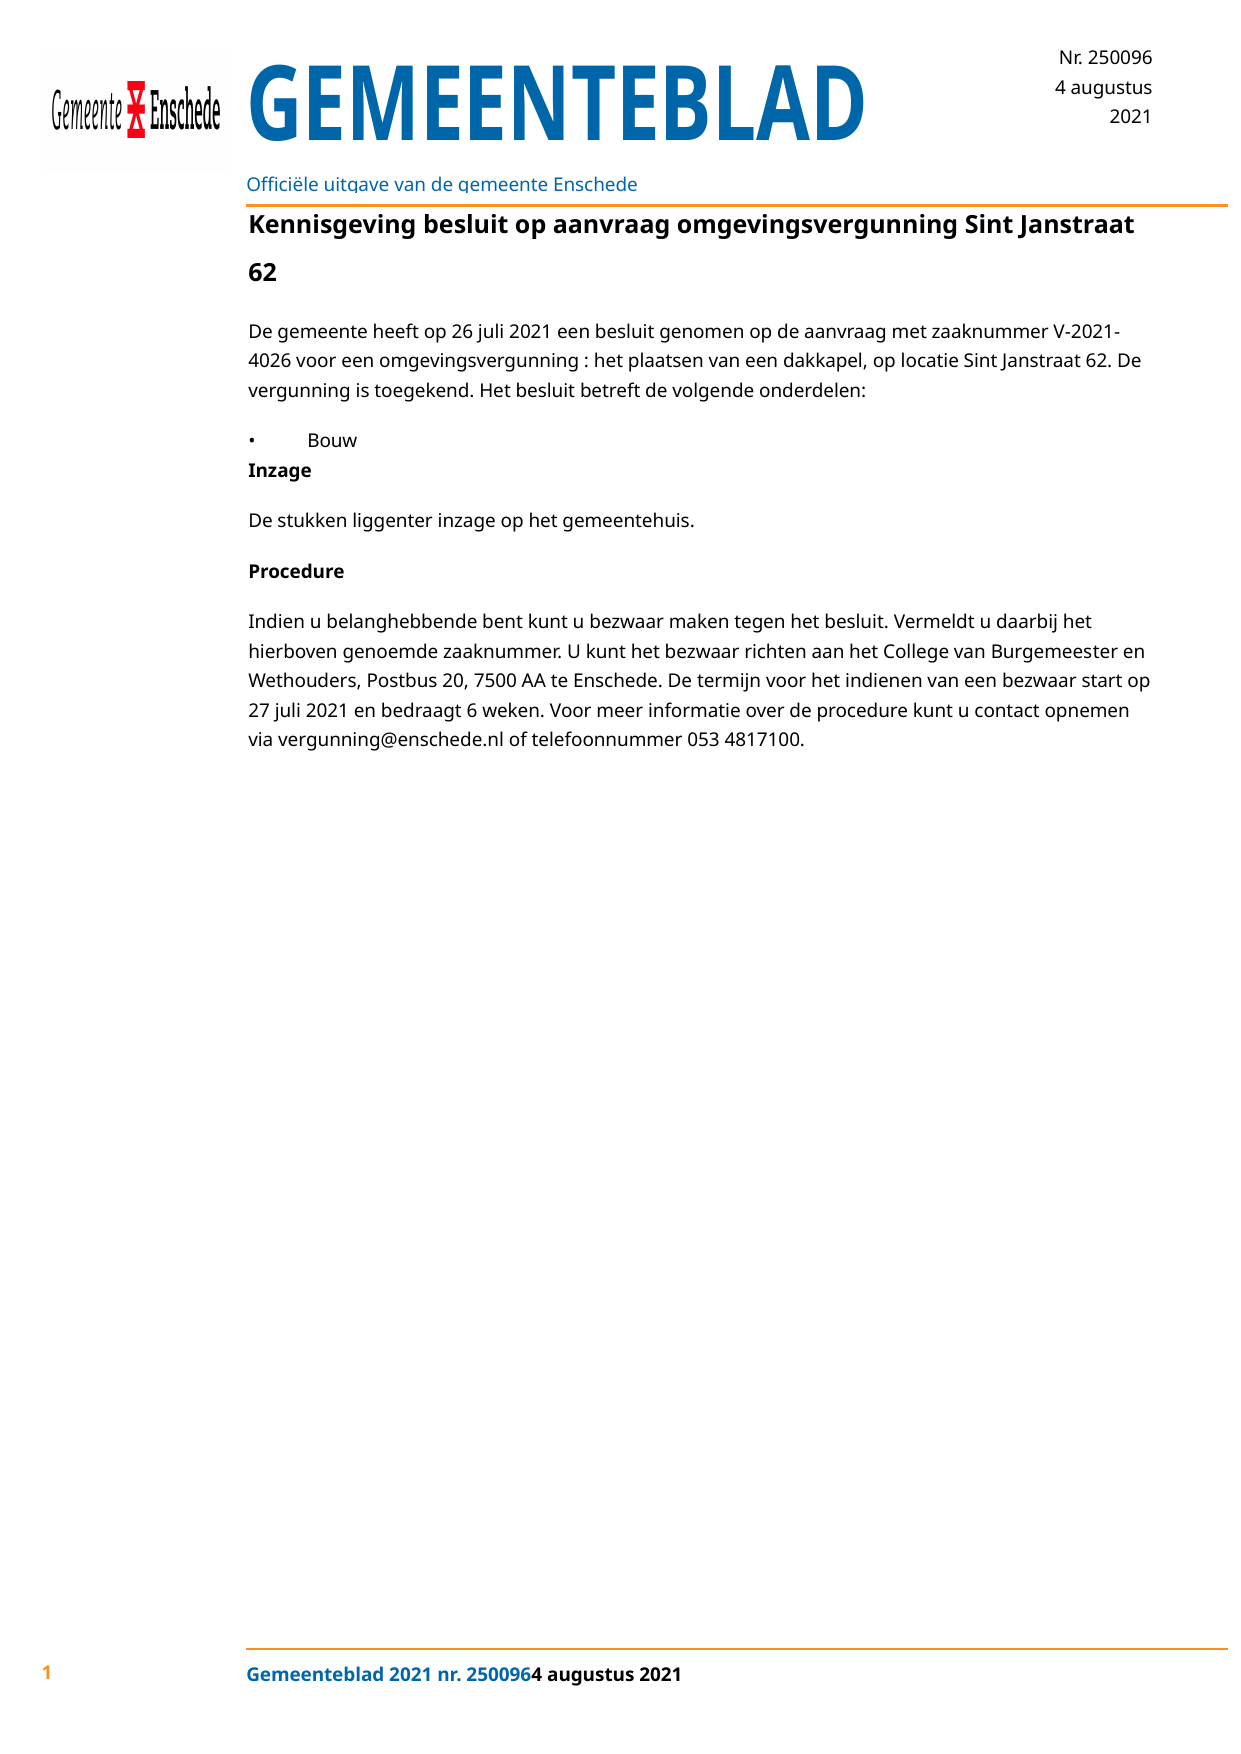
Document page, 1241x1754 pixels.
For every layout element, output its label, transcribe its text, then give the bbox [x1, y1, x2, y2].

picture [41, 47, 231, 172]
text Kennisgeving besluit op aanvraag omgevingsvergunning Sint Janstraat 62 [248, 207, 1152, 288]
text Procedure [248, 558, 1152, 584]
text De gemeente heeft op 26 juli 2021 een besluit genomen op de aanvraag met zaaknummer V-2021-4026 voor een omgevingsvergunning : het plaatsen van een dakkapel, op locatie Sint Janstraat 62. De vergunning is toegekend. Het besluit betreft de volgende onderdelen: [248, 318, 1152, 403]
text Inzage [248, 457, 1152, 483]
text De stukken liggenter inzage op het gemeentehuis. [248, 507, 1152, 533]
list Bouw [248, 427, 1152, 453]
text Indien u belanghebbende bent kunt u bezwaar maken tegen het besluit. Vermeldt u daarbij het hierboven genoemde zaaknummer. U kunt het bezwaar richten aan het College van Burgemees­ter en Wethouders, Postbus 20, 7500 AA te Enschede. De termijn voor het indienen van een bezwaar start op 27 juli 2021 en bedraagt 6 weken. Voor meer informatie over de procedure kunt u contact opnemen via vergunning@enschede.nl of telefoonnummer 053 4817100. [248, 608, 1152, 752]
